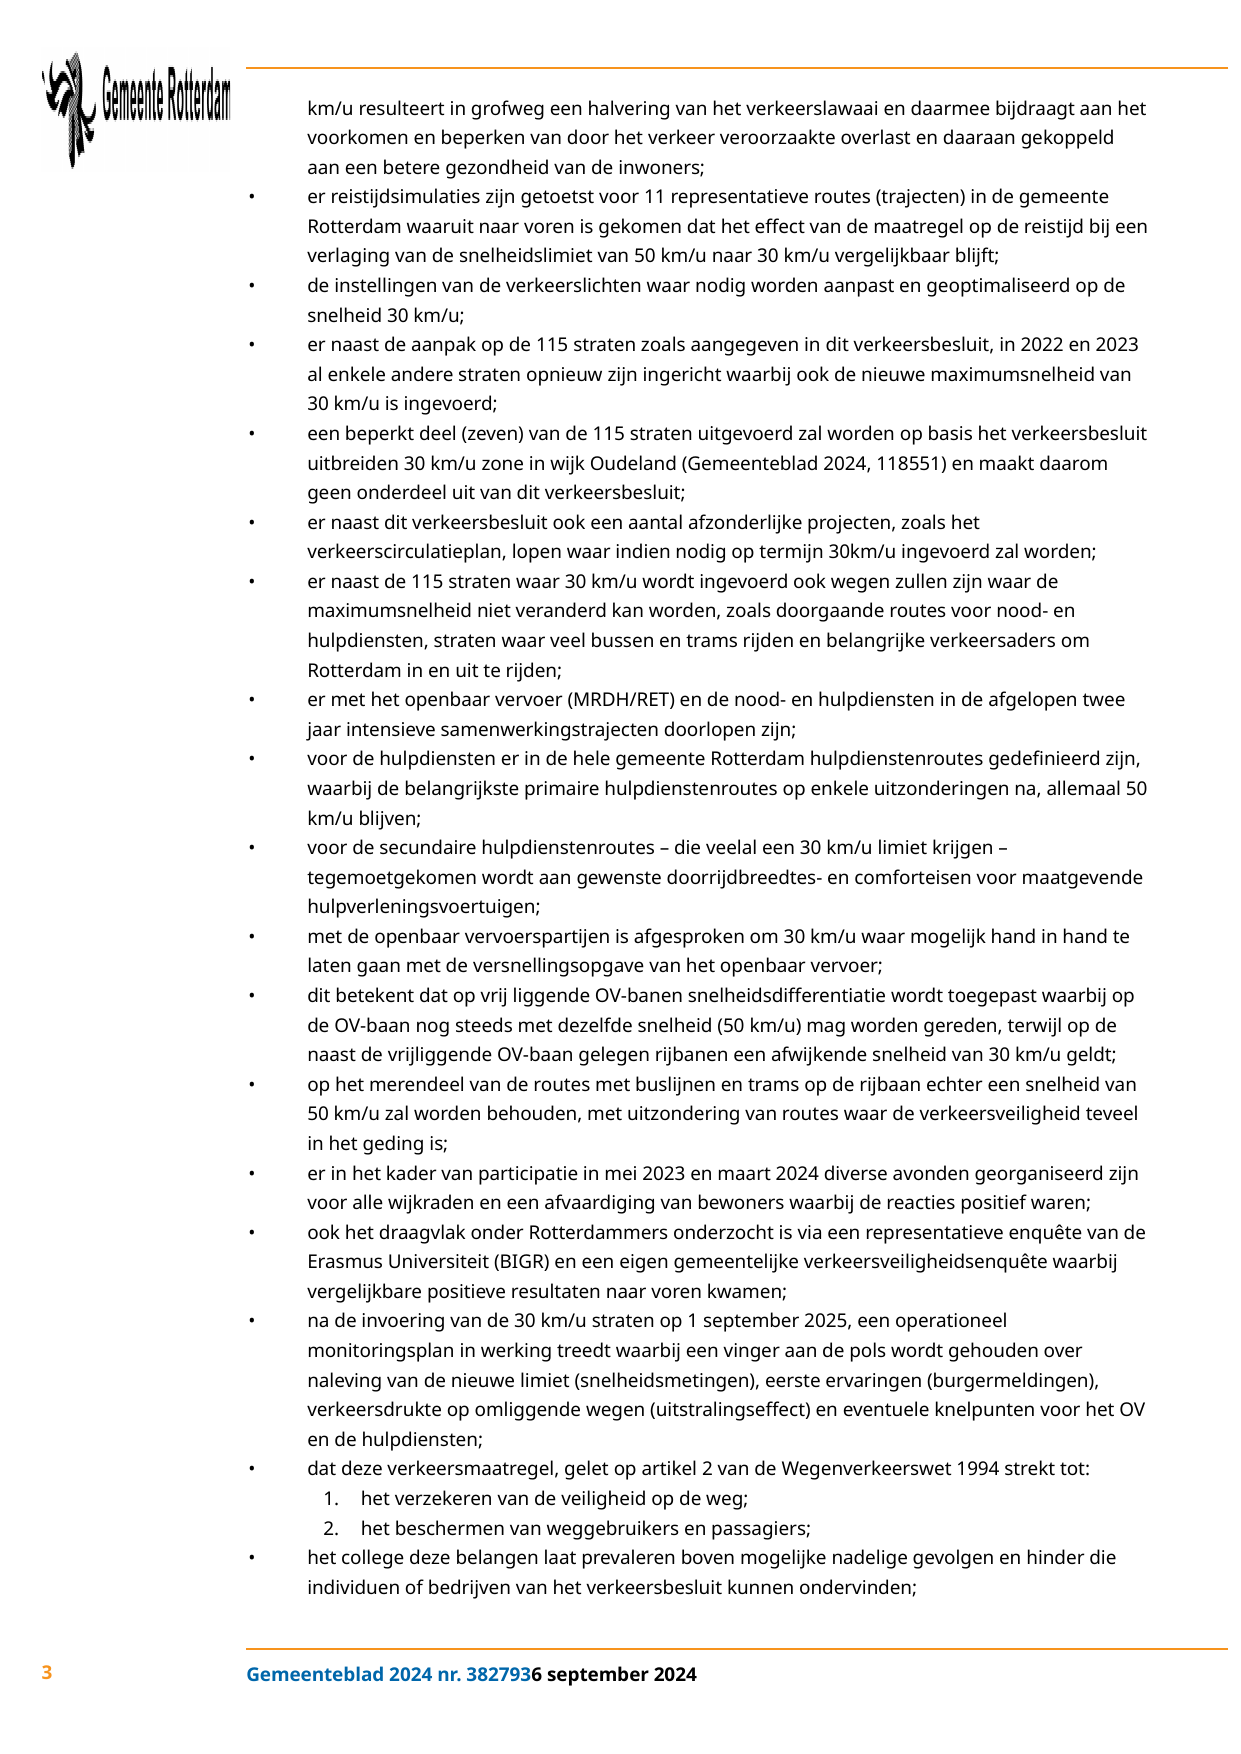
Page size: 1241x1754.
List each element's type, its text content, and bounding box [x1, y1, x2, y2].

list ook het draagvlak onder Rotterdammers onderzocht is via een representatieve enquête van de Erasmus Universiteit (BIGR) en een eigen gemeentelijke verkeersveiligheidsenquête waarbij vergelijkbare positieve resultaten naar voren kwamen; [248, 1219, 1152, 1304]
list na de invoering van de 30 km/u straten op 1 september 2025, een operationeel monitoringsplan in werking treedt waarbij een vinger aan de pols wordt gehouden over naleving van de nieuwe limiet (snelheidsmetingen), eerste ervaringen (burgermeldingen), verkeersdrukte op omliggende wegen (uitstralingseffect) en eventuele knelpunten voor het OV en de hulpdiensten; [248, 1308, 1152, 1452]
list km/u resulteert in grofweg een halvering van het verkeerslawaai en daarmee bijdraagt aan het voorkomen en beperken van door het verkeer veroorzaakte overlast en daaraan gekoppeld aan een betere gezondheid van de inwoners; [248, 95, 1152, 180]
list voor de hulpdiensten er in de hele gemeente Rotterdam hulpdienstenroutes gedefinieerd zijn, waarbij de belangrijkste primaire hulpdienstenroutes op enkele uitzonderingen na, allemaal 50 km/u blijven; [248, 746, 1152, 831]
list dat deze verkeersmaatregel, gelet op artikel 2 van de Wegenverkeerswet 1994 strekt tot: [248, 1456, 1152, 1481]
list er naast de aanpak op de 115 straten zoals aangegeven in dit verkeersbesluit, in 2022 en 2023 al enkele andere straten opnieuw zijn ingericht waarbij ook de nieuwe maximumsnelheid van 30 km/u is ingevoerd; [248, 331, 1152, 416]
list het college deze belangen laat prevaleren boven mogelijke nadelige gevolgen en hinder die individuen of bedrijven van het verkeersbesluit kunnen ondervinden; [248, 1544, 1152, 1600]
list er in het kader van participatie in mei 2023 en maart 2024 diverse avonden georganiseerd zijn voor alle wijkraden en een afvaardiging van bewoners waarbij de reacties positief waren; [248, 1160, 1152, 1215]
list het beschermen van weggebruikers en passagiers; [323, 1515, 1152, 1541]
list er naast de 115 straten waar 30 km/u wordt ingevoerd ook wegen zullen zijn waar de maximumsnelheid niet veranderd kan worden, zoals doorgaande routes voor nood- en hulpdiensten, straten waar veel bussen en trams rijden en belangrijke verkeersaders om Rotterdam in en uit te rijden; [248, 568, 1152, 683]
list op het merendeel van de routes met buslijnen en trams op de rijbaan echter een snelheid van 50 km/u zal worden behouden, met uitzondering van routes waar de verkeersveiligheid teveel in het geding is; [248, 1071, 1152, 1156]
list er naast dit verkeersbesluit ook een aantal afzonderlijke projecten, zoals het verkeerscirculatieplan, lopen waar indien nodig op termijn 30km/u ingevoerd zal worden; [248, 509, 1152, 564]
list er met het openbaar vervoer (MRDH/RET) en de nood- en hulpdiensten in de afgelopen twee jaar intensieve samenwerkingstrajecten doorlopen zijn; [248, 686, 1152, 742]
list met de openbaar vervoerspartijen is afgesproken om 30 km/u waar mogelijk hand in hand te laten gaan met de versnellingsopgave van het openbaar vervoer; [248, 923, 1152, 978]
list voor de secundaire hulpdienstenroutes – die veelal een 30 km/u limiet krijgen – tegemoetgekomen wordt aan gewenste doorrijdbreedtes- en comforteisen voor maatgevende hulpverleningsvoertuigen; [248, 834, 1152, 919]
list er reistijdsimulaties zijn getoetst voor 11 representatieve routes (trajecten) in de gemeente Rotterdam waaruit naar voren is gekomen dat het effect van de maatregel op de reistijd bij een verlaging van de snelheidslimiet van 50 km/u naar 30 km/u vergelijkbaar blijft; [248, 183, 1152, 268]
list het verzekeren van de veiligheid op de weg; [323, 1485, 1152, 1511]
picture [41, 47, 231, 172]
list dit betekent dat op vrij liggende OV-banen snelheidsdifferentiatie wordt toegepast waarbij op de OV-baan nog steeds met dezelfde snelheid (50 km/u) mag worden gereden, terwijl op de naast de vrijliggende OV-baan gelegen rijbanen een afwijkende snelheid van 30 km/u geldt; [248, 982, 1152, 1067]
list een beperkt deel (zeven) van de 115 straten uitgevoerd zal worden op basis het verkeersbesluit uitbreiden 30 km/u zone in wijk Oudeland (Gemeenteblad 2024, 118551) en maakt daarom geen onderdeel uit van dit verkeersbesluit; [248, 420, 1152, 505]
list de instellingen van de verkeerslichten waar nodig worden aanpast en geoptimaliseerd op de snelheid 30 km/u; [248, 272, 1152, 328]
